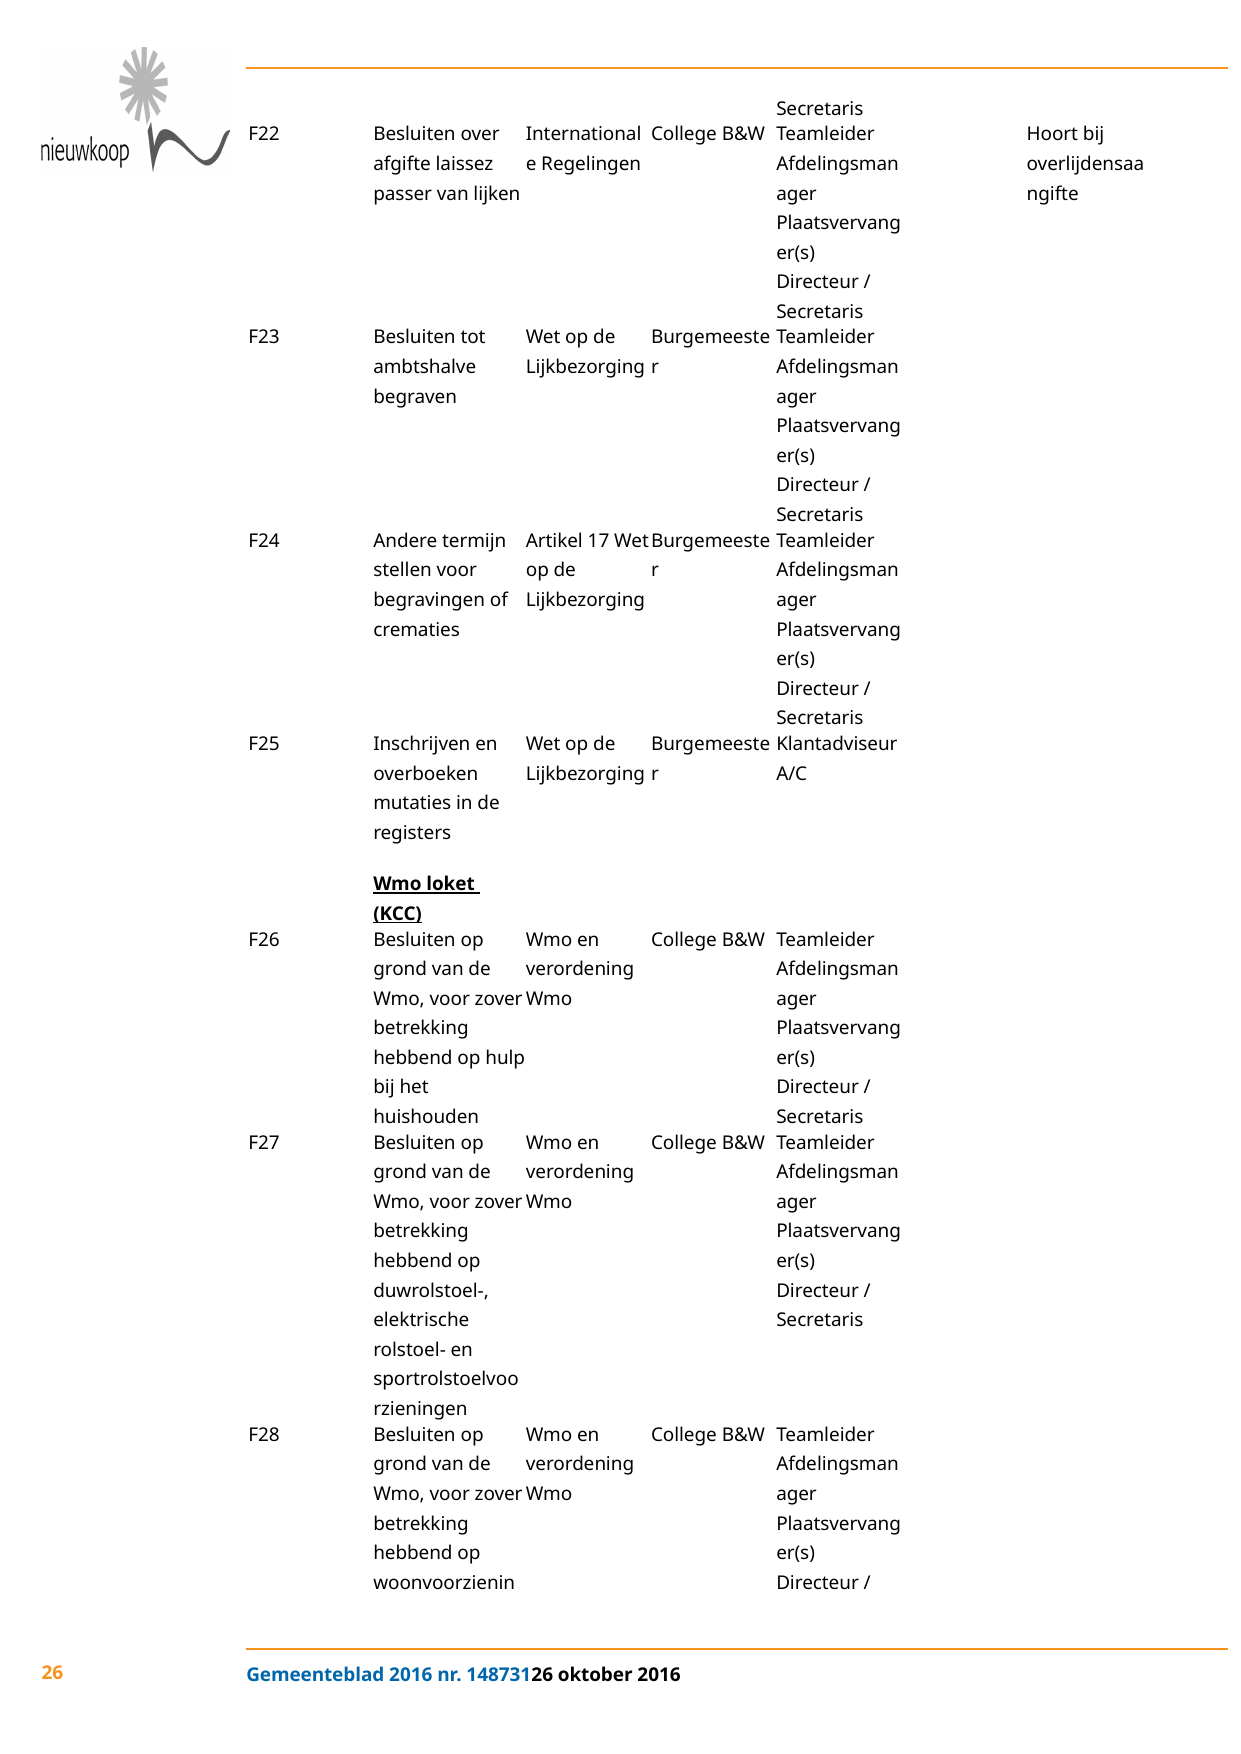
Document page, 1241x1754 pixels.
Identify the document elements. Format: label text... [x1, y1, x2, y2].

table_cell Besluiten over afgifte laissez passer van lijken [373, 121, 526, 324]
table_cell [901, 730, 1026, 845]
table_cell Teamleider Afdelingsmanager Plaatsvervanger(s) Directeur / Secretaris [776, 324, 901, 527]
table_cell Besluiten tot ambtshalve begraven [373, 324, 526, 527]
table_cell Teamleider Afdelingsmanager Plaatsvervanger(s) Directeur / Secretaris [776, 121, 901, 324]
table_cell Wet op de Lijkbezorging [526, 730, 651, 845]
table_cell Besluiten op grond van de Wmo, voor zover betrekking hebbend op hulp bij het huishouden [373, 926, 526, 1129]
table_cell [526, 95, 651, 121]
table_cell [1026, 730, 1152, 845]
table_cell [651, 95, 776, 121]
table_cell Internationale Regelingen [526, 121, 651, 324]
table_cell [901, 1129, 1026, 1421]
table_cell Andere termijn stellen voor begravingen of crematies [373, 527, 526, 730]
table_cell College B&W [651, 926, 776, 1129]
table_cell F26 [248, 926, 373, 1129]
table_cell Besluiten op grond van de Wmo, voor zover betrekking hebbend op woonvoorzienin [373, 1421, 526, 1594]
table_cell [651, 870, 776, 926]
table_cell [1026, 324, 1152, 527]
table_cell [901, 926, 1026, 1129]
picture [41, 47, 231, 172]
table_cell Wmo en verordening Wmo [526, 1421, 651, 1594]
table_cell [1026, 870, 1152, 926]
table_cell Teamleider Afdelingsmanager Plaatsvervanger(s) Directeur / Secretaris [776, 926, 901, 1129]
table_cell Inschrijven en overboeken mutaties in de registers [373, 730, 526, 845]
table_cell [1026, 1129, 1152, 1421]
table_cell [526, 845, 651, 870]
table_cell [1026, 527, 1152, 730]
table_cell College B&W [651, 1129, 776, 1421]
table_cell College B&W [651, 121, 776, 324]
table_cell [901, 324, 1026, 527]
table_cell Secretaris [776, 95, 901, 121]
table_cell [901, 1421, 1026, 1594]
table_cell Besluiten op grond van de Wmo, voor zover betrekking hebbend op duwrolstoel-, elektrische rolstoel- en sportrolstoelvoorzieningen [373, 1129, 526, 1421]
table_cell Burgemeester [651, 324, 776, 527]
table_cell Burgemeester [651, 527, 776, 730]
table_cell Wet op de Lijkbezorging [526, 324, 651, 527]
table_cell Teamleider Afdelingsmanager Plaatsvervanger(s) Directeur / Secretaris [776, 1129, 901, 1421]
table_cell Wmo loket (KCC) [373, 870, 526, 926]
table_cell [248, 845, 373, 870]
table_cell [248, 870, 373, 926]
table_cell Burgemeester [651, 730, 776, 845]
table_cell [1026, 95, 1152, 121]
table_cell [776, 845, 901, 870]
table_cell [901, 95, 1026, 121]
table_cell [373, 95, 526, 121]
table_cell College B&W [651, 1421, 776, 1594]
table_cell [776, 870, 901, 926]
table_cell [651, 845, 776, 870]
table_cell [1026, 1421, 1152, 1594]
table_cell Hoort bij overlijdensaangifte [1026, 121, 1152, 324]
table_cell Teamleider Afdelingsmanager Plaatsvervanger(s) Directeur / Secretaris [776, 527, 901, 730]
table_cell F23 [248, 324, 373, 527]
table_cell [1026, 926, 1152, 1129]
table_cell [901, 870, 1026, 926]
table_cell [901, 121, 1026, 324]
table_cell [248, 95, 373, 121]
table_cell F28 [248, 1421, 373, 1594]
table_cell F24 [248, 527, 373, 730]
table_cell Teamleider Afdelingsmanager Plaatsvervanger(s) Directeur / [776, 1421, 901, 1594]
table_cell [901, 527, 1026, 730]
table_cell [526, 870, 651, 926]
table_cell Wmo en verordening Wmo [526, 926, 651, 1129]
table_cell F25 [248, 730, 373, 845]
table_cell [373, 845, 526, 870]
table_cell Klantadviseur A/C [776, 730, 901, 845]
table_cell F27 [248, 1129, 373, 1421]
table_cell F22 [248, 121, 373, 324]
table_cell Wmo en verordening Wmo [526, 1129, 651, 1421]
table_cell Artikel 17 Wet op de Lijkbezorging [526, 527, 651, 730]
table_cell [1026, 845, 1152, 870]
table_cell [901, 845, 1026, 870]
